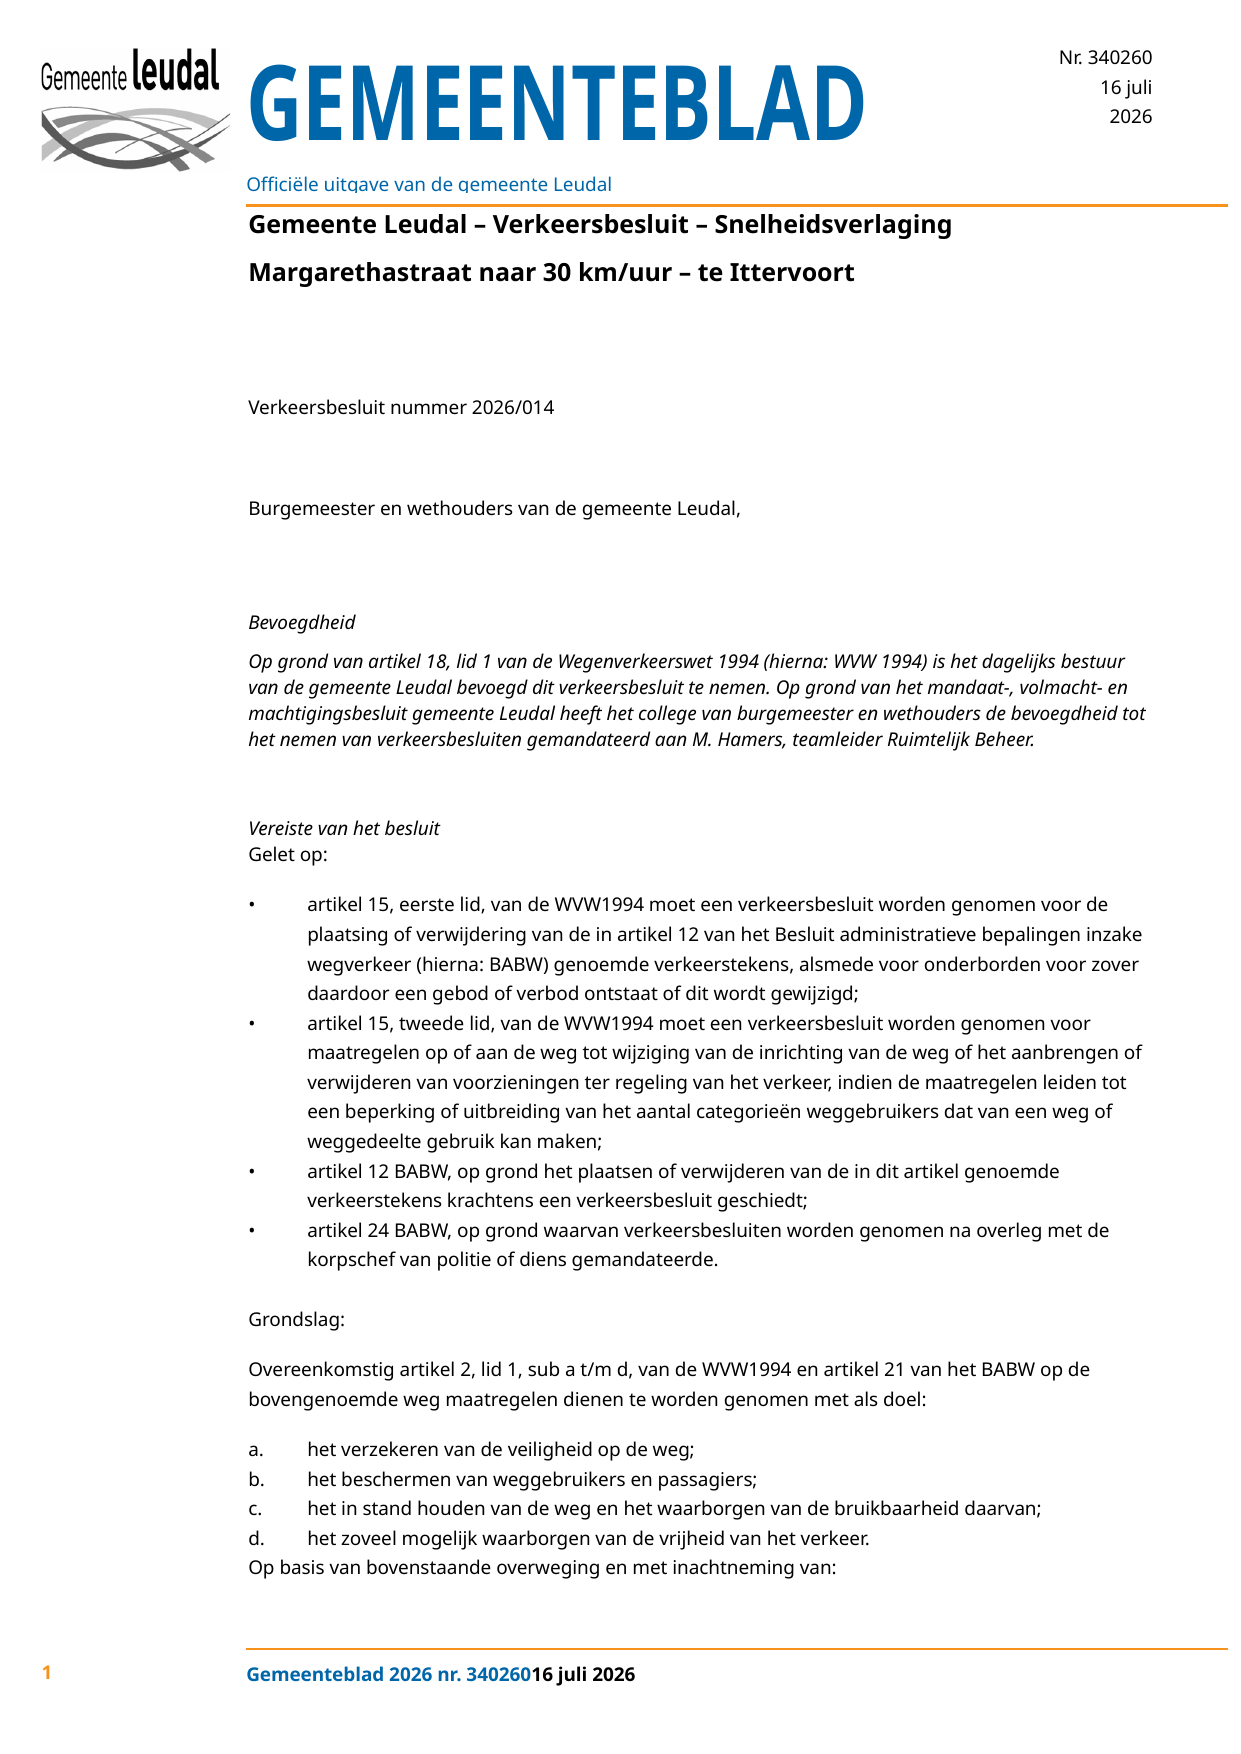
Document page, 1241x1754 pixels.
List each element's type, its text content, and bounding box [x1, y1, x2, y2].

text Gelet op: [248, 841, 1152, 867]
text Bevoegdheid [248, 609, 1152, 635]
text Op basis van bovenstaande overweging en met inachtneming van: [248, 1554, 1152, 1580]
text Grondslag: [248, 1306, 1152, 1331]
text Gemeente Leudal – Verkeersbesluit – Snelheidsverlaging Margarethastraat naar 30 km/uur – te Ittervoort [248, 207, 1152, 288]
text Vereiste van het besluit [248, 815, 1152, 841]
list het in stand houden van de weg en het waarborgen van de bruikbaarheid daarvan; [248, 1495, 1152, 1521]
list het verzekeren van de veiligheid op de weg; [248, 1436, 1152, 1462]
text Overeenkomstig artikel 2, lid 1, sub a t/m d, van de WVW1994 en artikel 21 van het BABW op de bovengenoemde weg maatregelen dienen te worden genomen met als doel: [248, 1356, 1152, 1411]
list artikel 15, eerste lid, van de WVW1994 moet een verkeersbesluit worden genomen voor de plaatsing of verwijdering van de in artikel 12 van het Besluit administratieve bepalingen inzake wegverkeer (hierna: BABW) genoemde verkeerstekens, alsmede voor onderborden voor zover daardoor een gebod of verbod ontstaat of dit wordt gewijzigd; [248, 892, 1152, 1006]
list artikel 12 BABW, op grond het plaatsen of verwijderen van de in dit artikel genoemde verkeerstekens krachtens een verkeersbesluit geschiedt; [248, 1158, 1152, 1213]
list artikel 15, tweede lid, van de WVW1994 moet een verkeersbesluit worden genomen voor maatregelen op of aan de weg tot wijziging van de inrichting van de weg of het aanbrengen of verwijderen van voorzieningen ter regeling van het verkeer, indien de maatregelen leiden tot een beperking of uitbreiding van het aantal categorieën weggebruikers dat van een weg of weggedeelte gebruik kan maken; [248, 1010, 1152, 1154]
list het beschermen van weggebruikers en passagiers; [248, 1466, 1152, 1491]
text Burgemeester en wethouders van de gemeente Leudal, [248, 495, 1152, 521]
text Verkeersbesluit nummer 2026/014 [248, 394, 1152, 420]
text Op grond van artikel 18, lid 1 van de Wegenverkeerswet 1994 (hierna: WVW 1994) is het dagelijks bestuur van de gemeente Leudal bevoegd dit verkeersbesluit te nemen. Op grond van het mandaat-, volmacht- en machtigingsbesluit gemeente Leudal heeft het college van burgemeester en wethouders de bevoegdheid tot het nemen van verkeersbesluiten gemandateerd aan M. Hamers, teamleider Ruimtelijk Beheer. [248, 648, 1152, 751]
list het zoveel mogelijk waarborgen van de vrijheid van het verkeer. [248, 1525, 1152, 1551]
list artikel 24 BABW, op grond waarvan verkeersbesluiten worden genomen na overleg met de korpschef van politie of diens gemandateerde. [248, 1217, 1152, 1272]
picture [41, 47, 231, 172]
